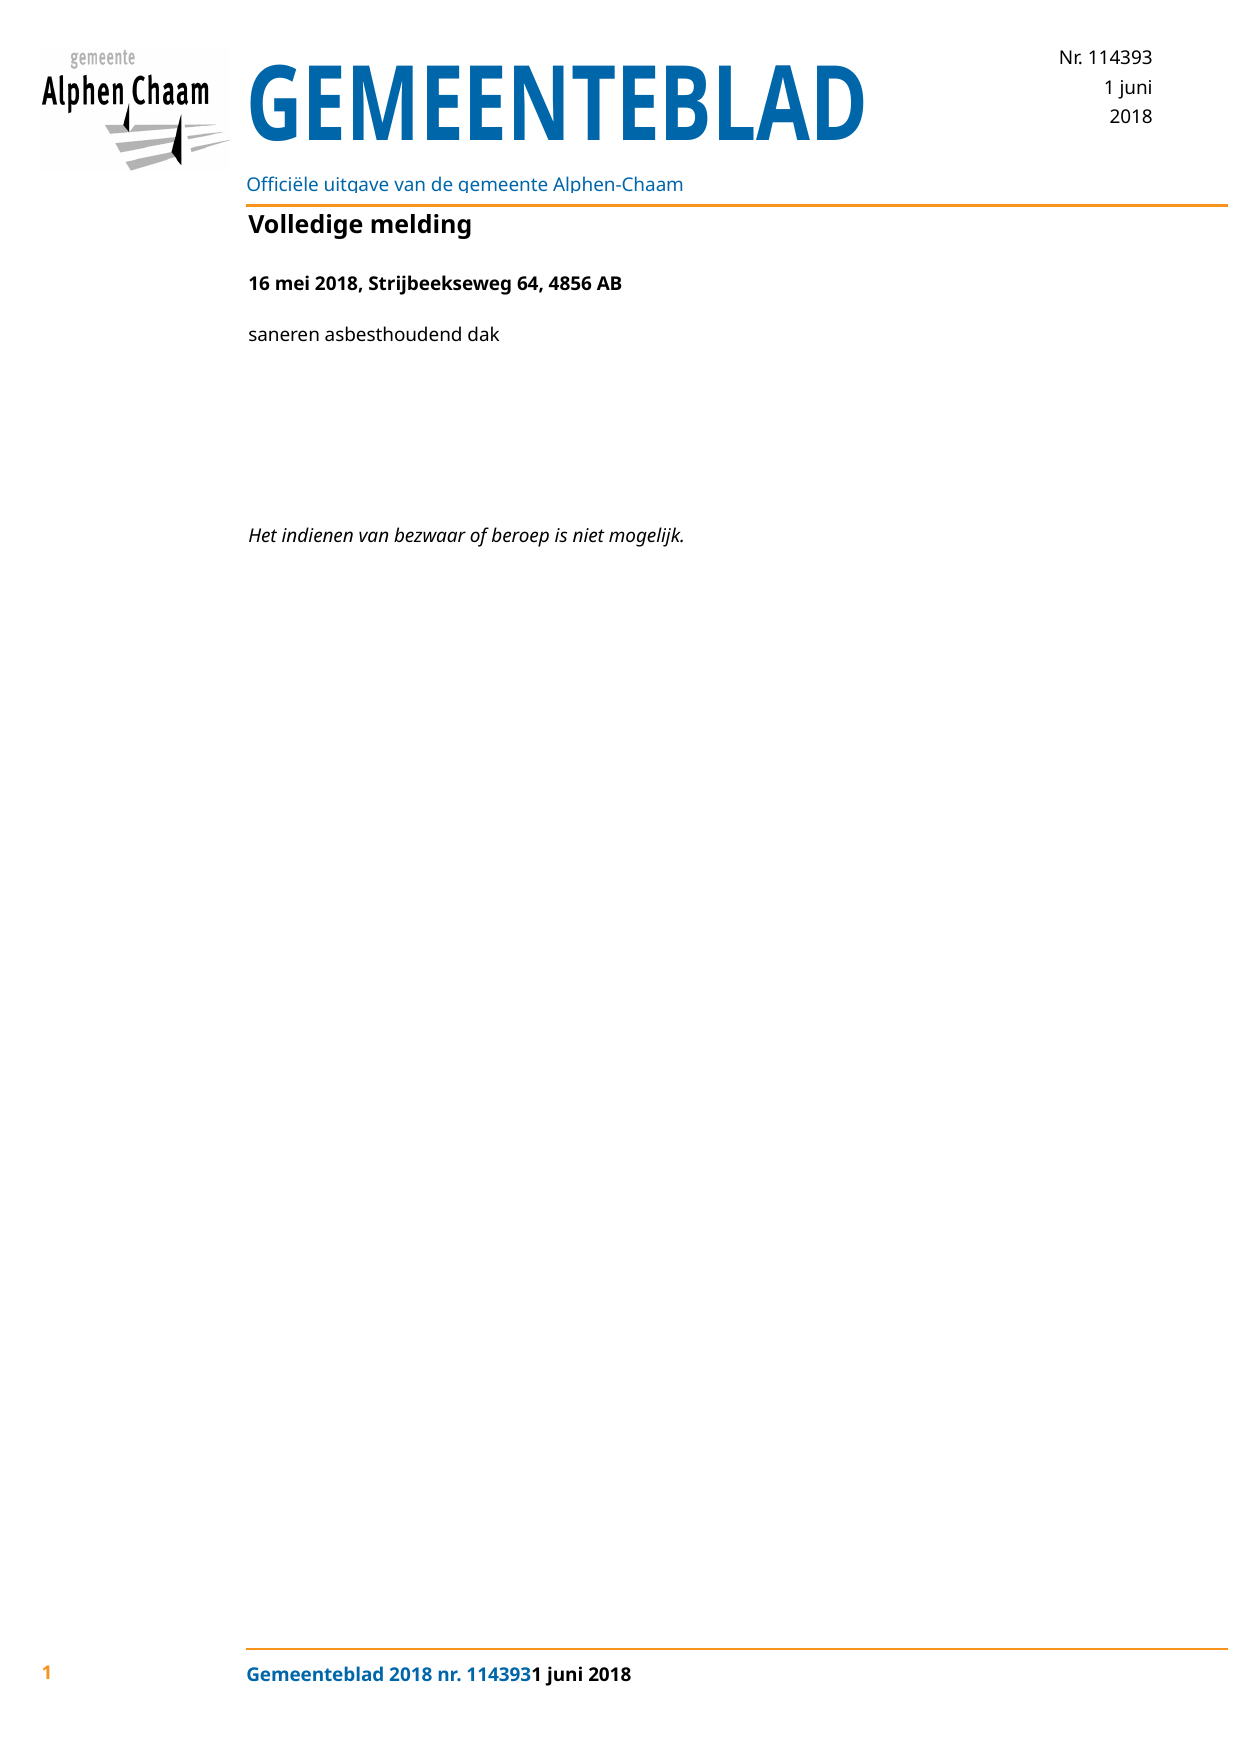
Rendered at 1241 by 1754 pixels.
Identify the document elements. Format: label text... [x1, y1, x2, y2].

text saneren asbesthoudend dak [248, 321, 1152, 346]
text 16 mei 2018, Strijbeekseweg 64, 4856 AB [248, 270, 1152, 296]
picture [41, 47, 231, 172]
text Volledige melding [248, 207, 1152, 241]
text Het indienen van bezwaar of beroep is niet mogelijk. [248, 522, 1152, 548]
